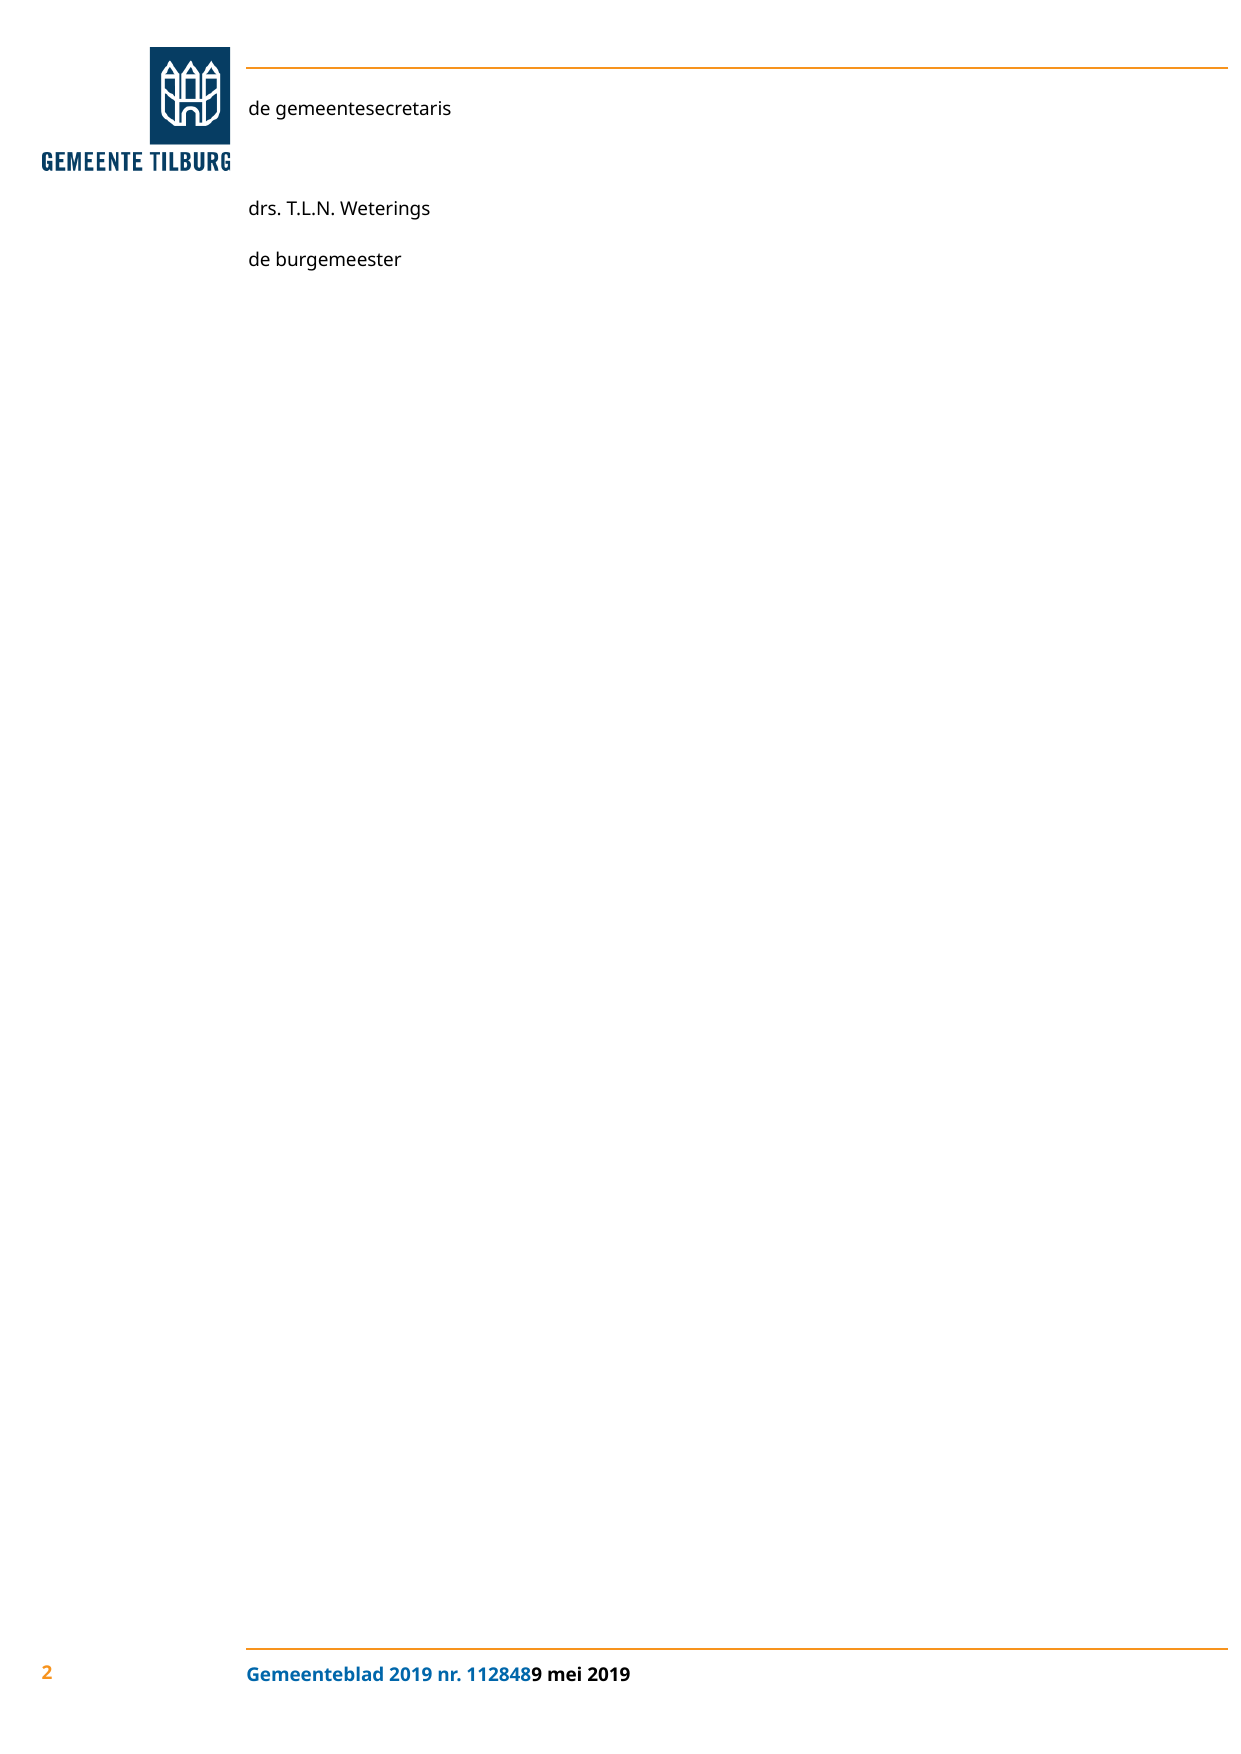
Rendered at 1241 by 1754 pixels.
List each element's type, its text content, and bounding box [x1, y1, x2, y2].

text de burgemeester [248, 246, 1152, 272]
picture [41, 47, 231, 172]
text drs. T.L.N. Weterings [248, 196, 1152, 221]
text de gemeentesecretaris [248, 95, 1152, 121]
